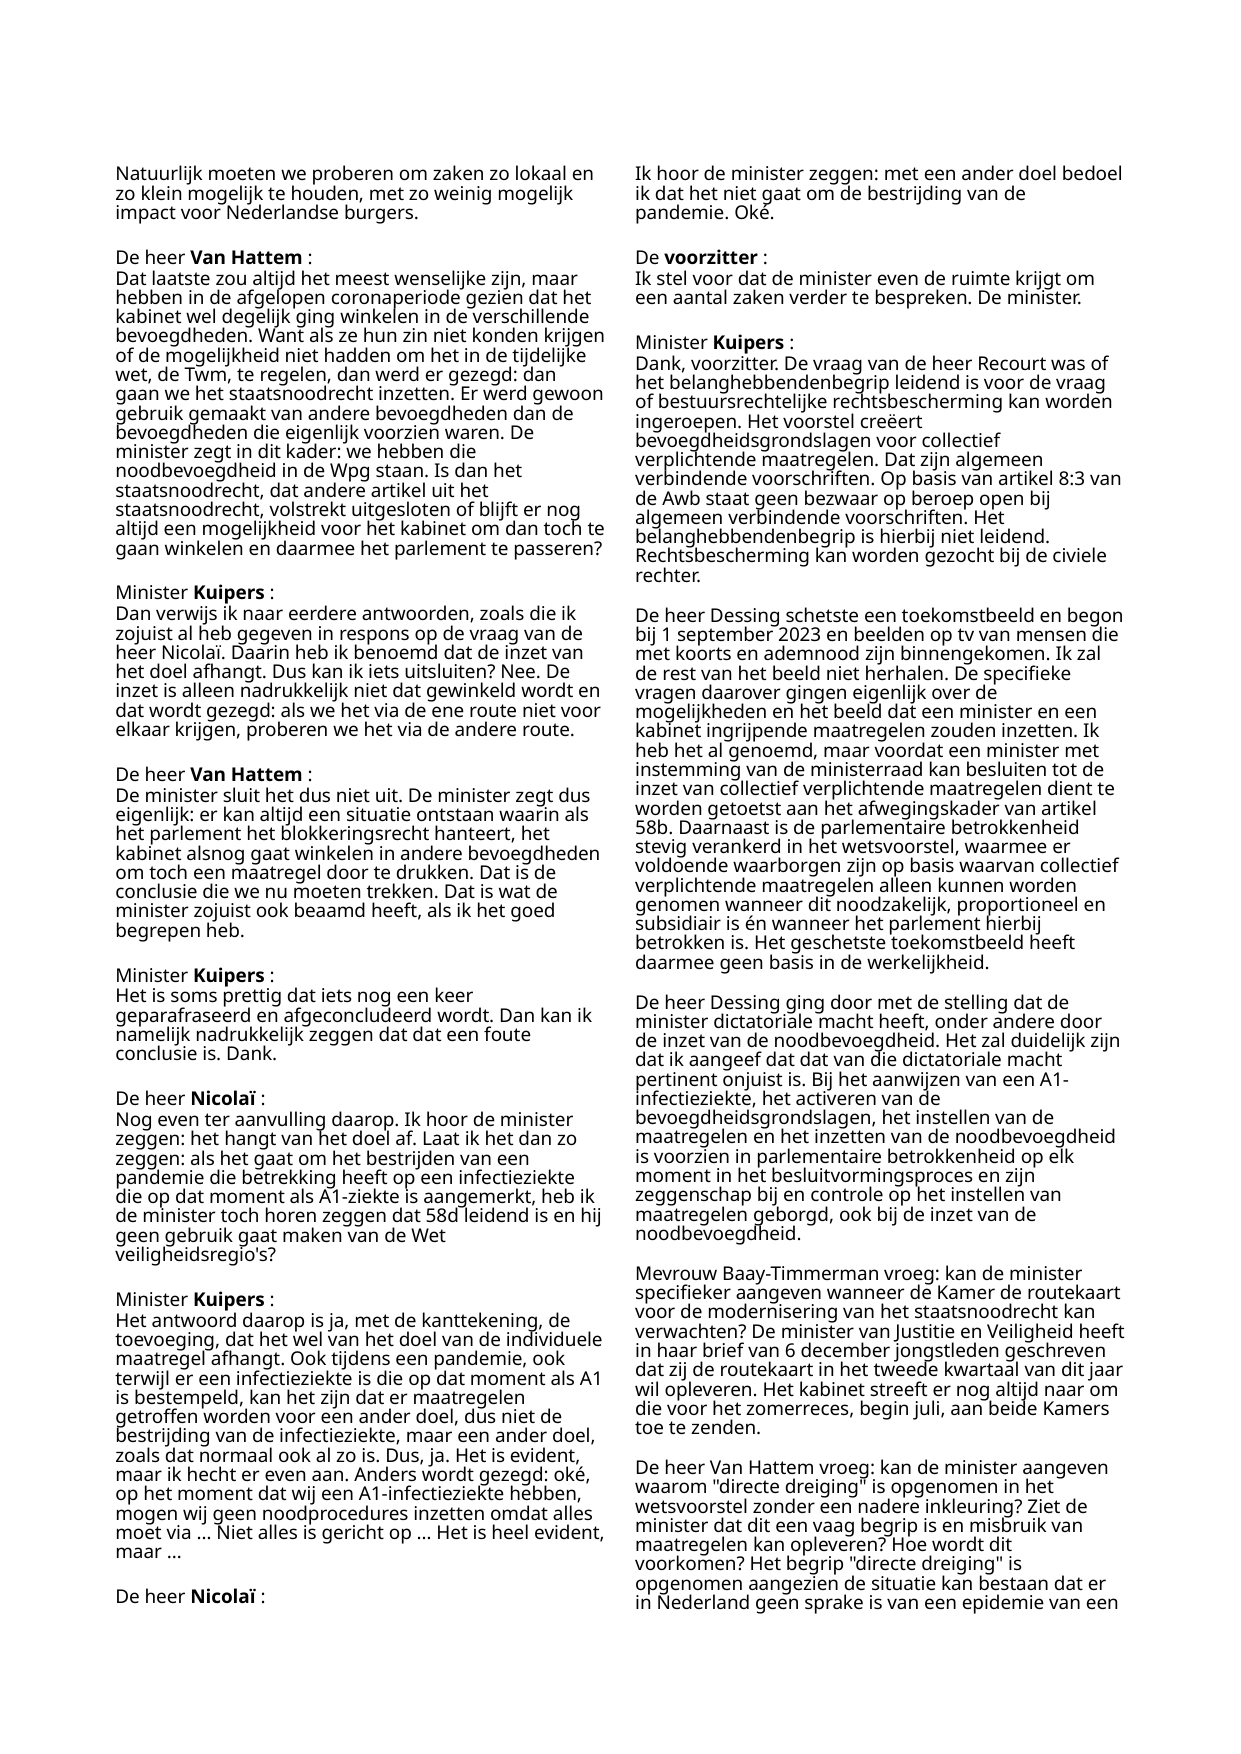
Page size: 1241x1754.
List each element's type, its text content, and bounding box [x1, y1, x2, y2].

text Minister Kuipers : [115, 579, 605, 605]
text De heer Van Hattem vroeg: kan de minister aangeven waarom "directe dreiging" is opgenomen in het wetsvoorstel zonder een nadere inkleuring? Ziet de minister dat dit een vaag begrip is en misbruik van maatregelen kan opleveren? Hoe wordt dit voorkomen? Het begrip "directe dreiging" is opgenomen aangezien de situatie kan bestaan dat er in Nederland geen sprake is van een epidemie van een [635, 1459, 1125, 1613]
text De heer Dessing schetste een toekomstbeeld en begon bij 1 september 2023 en beelden op tv van mensen die met koorts en ademnood zijn binnengekomen. Ik zal de rest van het beeld niet herhalen. De specifieke vragen daarover gingen eigenlijk over de mogelijkheden en het beeld dat een minister en een kabinet ingrijpende maatregelen zouden inzetten. Ik heb het al genoemd, maar voordat een minister met instemming van de ministerraad kan besluiten tot de inzet van collectief verplichtende maatregelen dient te worden getoetst aan het afwegingskader van artikel 58b. Daarnaast is de parlementaire betrokkenheid stevig verankerd in het wetsvoorstel, waarmee er voldoende waarborgen zijn op basis waarvan collectief verplichtende maatregelen alleen kunnen worden genomen wanneer dit noodzakelijk, proportioneel en subsidiair is én wanneer het parlement hierbij betrokken is. Het geschetste toekomstbeeld heeft daarmee geen basis in de werkelijkheid. [635, 607, 1125, 973]
text Minister Kuipers : [115, 962, 605, 987]
text Dank, voorzitter. De vraag van de heer Recourt was of het belanghebbendenbegrip leidend is voor de vraag of bestuursrechtelijke rechtsbescherming kan worden ingeroepen. Het voorstel creëert bevoegdheidsgrondslagen voor collectief verplichtende maatregelen. Dat zijn algemeen verbindende voorschriften. Op basis van artikel 8:3 van de Awb staat geen bezwaar op beroep open bij algemeen verbindende voorschriften. Het belanghebbendenbegrip is hierbij niet leidend. Rechtsbescherming kan worden gezocht bij de civiele rechter. [635, 355, 1125, 586]
text Het antwoord daarop is ja, met de kanttekening, de toevoeging, dat het wel van het doel van de individuele maatregel afhangt. Ook tijdens een pandemie, ook terwijl er een infectieziekte is die op dat moment als A1 is bestempeld, kan het zijn dat er maatregelen getroffen worden voor een ander doel, dus niet de bestrijding van de infectieziekte, maar een ander doel, zoals dat normaal ook al zo is. Dus, ja. Het is evident, maar ik hecht er even aan. Anders wordt gezegd: oké, op het moment dat wij een A1-infectieziekte hebben, mogen wij geen noodprocedures inzetten omdat alles moet via … Niet alles is gericht op … Het is heel evident, maar … [115, 1312, 605, 1562]
text De voorzitter : [635, 244, 1125, 270]
text Ik stel voor dat de minister even de ruimte krijgt om een aantal zaken verder te bespreken. De minister. [635, 270, 1125, 308]
text De heer Dessing ging door met de stelling dat de minister dictatoriale macht heeft, onder andere door de inzet van de noodbevoegdheid. Het zal duidelijk zijn dat ik aangeef dat dat van die dictatoriale macht pertinent onjuist is. Bij het aanwijzen van een A1-infectieziekte, het activeren van de bevoegdheidsgrondslagen, het instellen van de maatregelen en het inzetten van de noodbevoegdheid is voorzien in parlementaire betrokkenheid op elk moment in het besluitvormingsproces en zijn zeggenschap bij en controle op het instellen van maatregelen geborgd, ook bij de inzet van de noodbevoegdheid. [635, 994, 1125, 1244]
text Minister Kuipers : [635, 329, 1125, 355]
text De heer Van Hattem : [115, 244, 605, 270]
text Dat laatste zou altijd het meest wenselijke zijn, maar hebben in de afgelopen coronaperiode gezien dat het kabinet wel degelijk ging winkelen in de verschillende bevoegdheden. Want als ze hun zin niet konden krijgen of de mogelijkheid niet hadden om het in de tijdelijke wet, de Twm, te regelen, dan werd er gezegd: dan gaan we het staatsnoodrecht inzetten. Er werd gewoon gebruik gemaakt van andere bevoegdheden dan de bevoegdheden die eigenlijk voorzien waren. De minister zegt in dit kader: we hebben die noodbevoegdheid in de Wpg staan. Is dan het staatsnoodrecht, dat andere artikel uit het staatsnoodrecht, volstrekt uitgesloten of blijft er nog altijd een mogelijkheid voor het kabinet om dan toch te gaan winkelen en daarmee het parlement te passeren? [115, 270, 605, 559]
text Het is soms prettig dat iets nog een keer geparafraseerd en afgeconcludeerd wordt. Dan kan ik namelijk nadrukkelijk zeggen dat dat een foute conclusie is. Dank. [115, 987, 605, 1064]
text Minister Kuipers : [115, 1286, 605, 1312]
text Nog even ter aanvulling daarop. Ik hoor de minister zeggen: het hangt van het doel af. Laat ik het dan zo zeggen: als het gaat om het bestrijden van een pandemie die betrekking heeft op een infectieziekte die op dat moment als A1-ziekte is aangemerkt, heb ik de minister toch horen zeggen dat 58d leidend is en hij geen gebruik gaat maken van de Wet veiligheidsregio's? [115, 1111, 605, 1265]
text De heer Nicolaï : [115, 1583, 605, 1609]
text Ik hoor de minister zeggen: met een ander doel bedoel ik dat het niet gaat om de bestrijding van de pandemie. Oké. [635, 165, 1125, 223]
text Mevrouw Baay-Timmerman vroeg: kan de minister specifieker aangeven wanneer de Kamer de routekaart voor de modernisering van het staatsnoodrecht kan verwachten? De minister van Justitie en Veiligheid heeft in haar brief van 6 december jongstleden geschreven dat zij de routekaart in het tweede kwartaal van dit jaar wil opleveren. Het kabinet streeft er nog altijd naar om die voor het zomerreces, begin juli, aan beide Kamers toe te zenden. [635, 1265, 1125, 1438]
text De minister sluit het dus niet uit. De minister zegt dus eigenlijk: er kan altijd een situatie ontstaan waarin als het parlement het blokkeringsrecht hanteert, het kabinet alsnog gaat winkelen in andere bevoegdheden om toch een maatregel door te drukken. Dat is de conclusie die we nu moeten trekken. Dat is wat de minister zojuist ook beaamd heeft, als ik het goed begrepen heb. [115, 787, 605, 941]
text De heer Van Hattem : [115, 761, 605, 787]
text Natuurlijk moeten we proberen om zaken zo lokaal en zo klein mogelijk te houden, met zo weinig mogelijk impact voor Nederlandse burgers. [115, 165, 605, 223]
text Dan verwijs ik naar eerdere antwoorden, zoals die ik zojuist al heb gegeven in respons op de vraag van de heer Nicolaï. Daarin heb ik benoemd dat de inzet van het doel afhangt. Dus kan ik iets uitsluiten? Nee. De inzet is alleen nadrukkelijk niet dat gewinkeld wordt en dat wordt gezegd: als we het via de ene route niet voor elkaar krijgen, proberen we het via de andere route. [115, 605, 605, 740]
text De heer Nicolaï : [115, 1085, 605, 1111]
